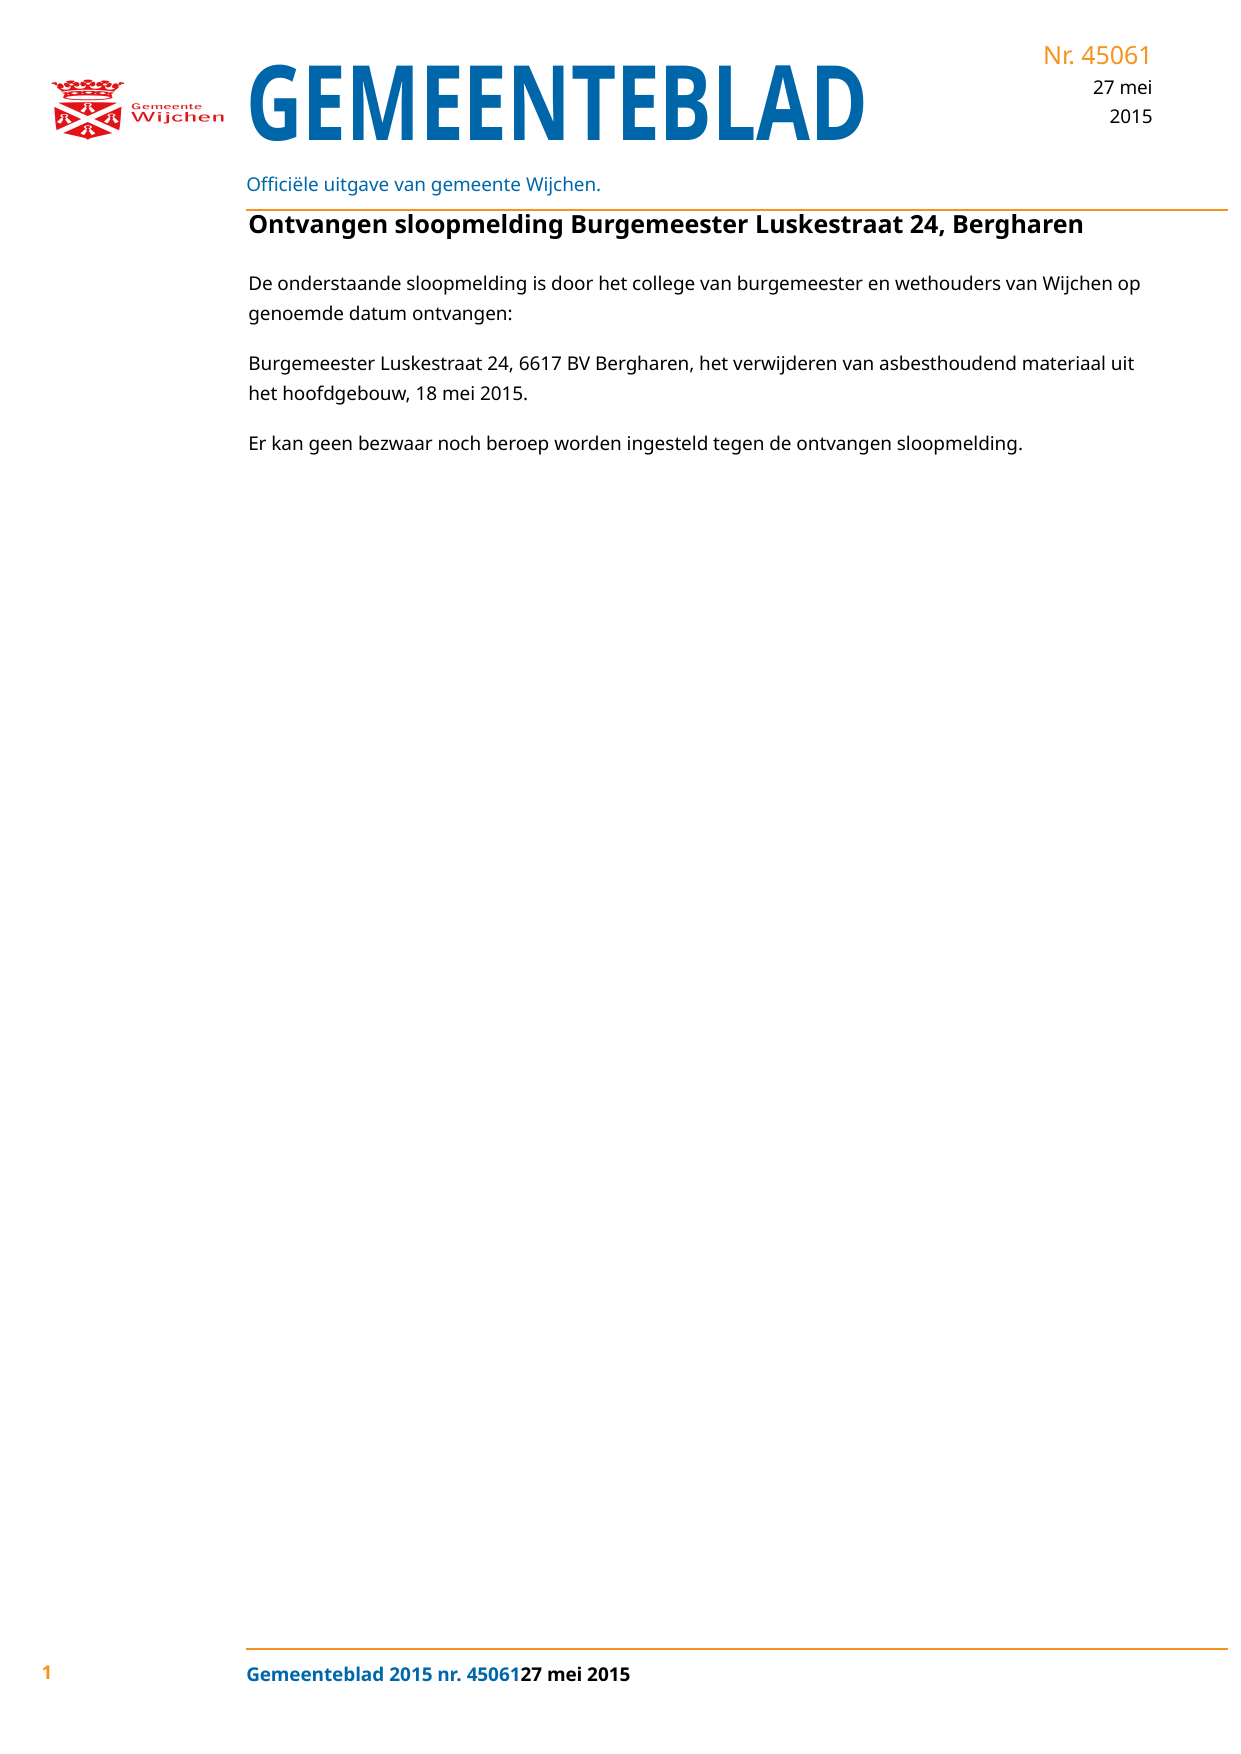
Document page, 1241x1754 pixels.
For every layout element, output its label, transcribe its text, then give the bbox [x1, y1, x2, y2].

text Ontvangen sloopmelding Burgemeester Luskestraat 24, Bergharen [248, 211, 1152, 241]
text Er kan geen bezwaar noch beroep worden ingesteld tegen de ontvangen sloopmelding. [248, 430, 1152, 456]
text Burgemeester Luskestraat 24, 6617 BV Bergharen, het verwijderen van asbesthoudend materiaal uit het hoofdgebouw, 18 mei 2015. [248, 350, 1152, 406]
text De onderstaande sloopmelding is door het college van burgemeester en wethouders van Wijchen op genoemde datum ontvangen: [248, 270, 1152, 326]
picture [41, 47, 231, 172]
